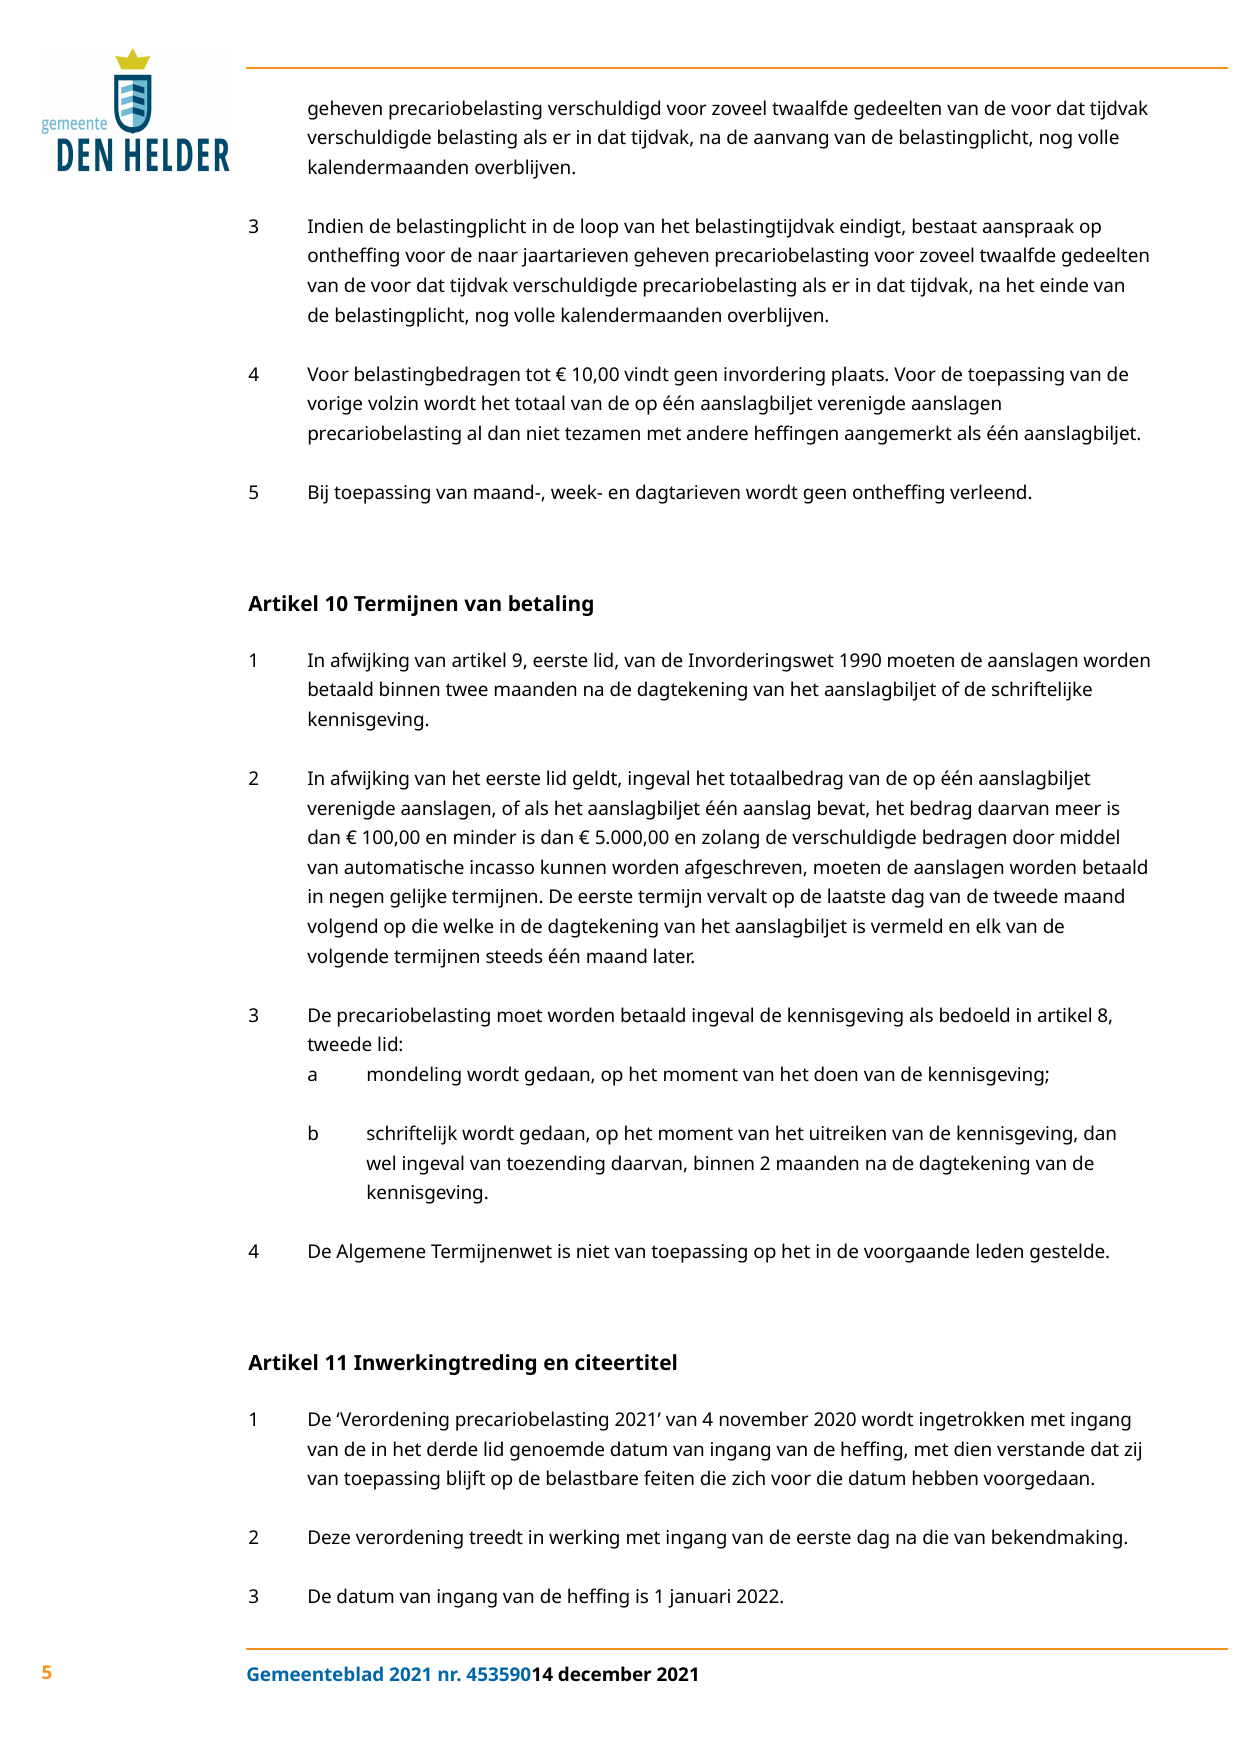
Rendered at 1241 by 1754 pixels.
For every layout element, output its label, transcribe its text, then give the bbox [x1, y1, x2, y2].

list Indien de belastingplicht in de loop van het belastingtijdvak eindigt, bestaat aanspraak op ontheffing voor de naar jaartarieven geheven precariobelasting voor zoveel twaalfde gedeelten van de voor dat tijdvak verschuldigde precariobelasting als er in dat tijdvak, na het einde van de belastingplicht, nog volle kalendermaanden overblijven. [248, 213, 1152, 328]
list schriftelijk wordt gedaan, op het moment van het uitreiken van de kennisgeving, dan wel ingeval van toezending daarvan, binnen 2 maanden na de dagtekening van de kennisgeving. [307, 1120, 1152, 1205]
list Voor belastingbedragen tot € 10,00 vindt geen invordering plaats. Voor de toepassing van de vorige volzin wordt het totaal van de op één aanslagbiljet verenigde aanslagen precariobelasting al dan niet tezamen met andere heffingen aangemerkt als één aanslagbiljet. [248, 361, 1152, 446]
picture [41, 47, 231, 172]
list Bij toepassing van maand-, week- en dagtarieven wordt geen ontheffing verleend. [248, 479, 1152, 505]
list Deze verordening treedt in werking met ingang van de eerste dag na die van bekendmaking. [248, 1524, 1152, 1550]
picture [220, 160, 224, 172]
picture [63, 144, 68, 165]
picture [182, 144, 187, 165]
text Artikel 10 Termijnen van betaling [248, 589, 1152, 617]
picture [130, 157, 135, 172]
list geheven precariobelasting verschuldigd voor zoveel twaalfde gedeelten van de voor dat tijdvak verschuldigde belasting als er in dat tijdvak, na de aanvang van de belastingplicht, nog volle kalendermaanden overblijven. [248, 95, 1152, 180]
text Artikel 11 Inwerkingtreding en citeertitel [248, 1348, 1152, 1377]
list De datum van ingang van de heffing is 1 januari 2022. [248, 1584, 1152, 1609]
list In afwijking van artikel 9, eerste lid, van de Invorderingswet 1990 moeten de aanslagen worden betaald binnen twee maanden na de dagtekening van het aanslagbiljet of de schriftelijke kennisgeving. [248, 647, 1152, 732]
picture [100, 154, 106, 172]
list De precariobelasting moet worden betaald ingeval de kennisgeving als bedoeld in artikel 8, tweede lid: [248, 1002, 1152, 1057]
list De Algemene Termijnenwet is niet van toepassing op het in de voorgaande leden gestelde. [248, 1239, 1152, 1264]
list mondeling wordt gedaan, op het moment van het doen van de kennisgeving; [307, 1061, 1152, 1087]
list De ‘Verordening precariobelasting 2021’ van 4 november 2020 wordt ingetrokken met ingang van de in het derde lid genoemde datum van ingang van de heffing, met dien verstande dat zij van toepassing blijft op de belastbare feiten die zich voor die datum hebben voorgedaan. [248, 1406, 1152, 1491]
list In afwijking van het eerste lid geldt, ingeval het totaalbedrag van de op één aanslagbiljet verenigde aanslagen, of als het aanslagbiljet één aanslag bevat, het bedrag daarvan meer is dan € 100,00 en minder is dan € 5.000,00 en zolang de verschuldigde bedragen door middel van automatische incasso kunnen worden afgeschreven, moeten de aanslagen worden betaald in negen gelijke termijnen. De eerste termijn vervalt op de laatste dag van de tweede maand volgend op die welke in de dagtekening van het aanslagbiljet is vermeld en elk van de volgende termijnen steeds één maand later. [248, 765, 1152, 968]
